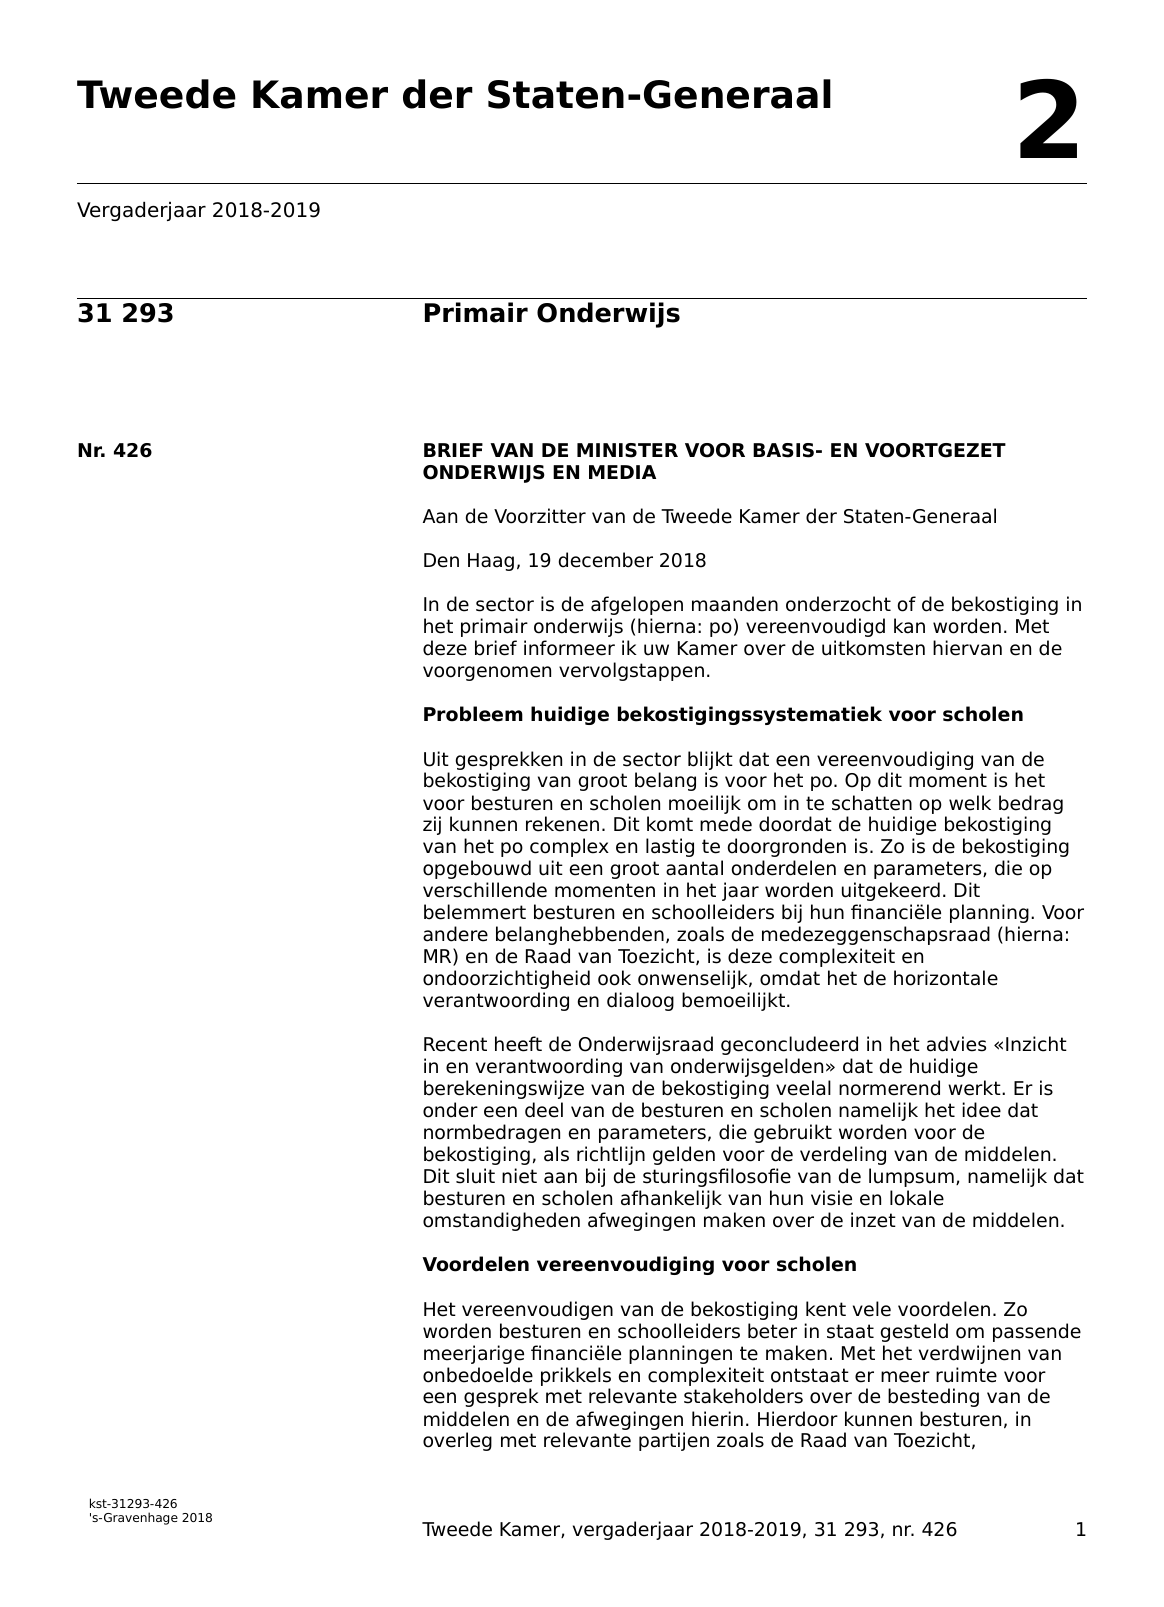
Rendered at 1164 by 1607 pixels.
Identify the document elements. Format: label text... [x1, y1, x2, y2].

table_header 2 [886, 59, 1087, 183]
table_cell Vergaderjaar 2018-2019 [77, 184, 1087, 298]
subtitle Voordelen vereenvoudiging voor scholen [422, 1254, 1087, 1276]
text Recent heeft de Onderwijsraad geconcludeerd in het advies «Inzicht in en verantwoording van onderwijsgelden» dat de huidige berekeningswijze van de bekostiging veelal normerend werkt. Er is onder een deel van de besturen en scholen namelijk het idee dat normbedragen en parameters, die gebruikt worden voor de bekostiging, als richtlijn gelden voor de verdeling van de middelen. Dit sluit niet aan bij de sturingsfilosofie van de lumpsum, namelijk dat besturen en scholen afhankelijk van hun visie en lokale omstandigheden afwegingen maken over de inzet van de middelen. [422, 1034, 1087, 1232]
text Uit gesprekken in de sector blijkt dat een vereenvoudiging van de bekostiging van groot belang is voor het po. Op dit moment is het voor besturen en scholen moeilijk om in te schatten op welk bedrag zij kunnen rekenen. Dit komt mede doordat de huidige bekostiging van het po complex en lastig te doorgronden is. Zo is de bekostiging opgebouwd uit een groot aantal onderdelen en parameters, die op verschillende momenten in het jaar worden uitgekeerd. Dit belemmert besturen en schoolleiders bij hun financiële planning. Voor andere belanghebbenden, zoals de medezeggenschapsraad (hierna: MR) en de Raad van Toezicht, is deze complexiteit en ondoorzichtigheid ook onwenselijk, omdat het de horizontale verantwoording en dialoog bemoeilijkt. [422, 748, 1087, 1012]
subtitle 31 293 Primair Onderwijs [77, 299, 1087, 329]
text Den Haag, 19 december 2018 [422, 550, 1087, 572]
text Het vereenvoudigen van de bekostiging kent vele voordelen. Zo worden besturen en schoolleiders beter in staat gesteld om passende meerjarige financiële planningen te maken. Met het verdwijnen van onbedoelde prikkels en complexiteit ontstaat er meer ruimte voor een gesprek met relevante stakeholders over de besteding van de middelen en de afwegingen hierin. Hierdoor kunnen besturen, in overleg met relevante partijen zoals de Raad van Toezicht, [422, 1298, 1087, 1452]
text In de sector is de afgelopen maanden onderzocht of de bekostiging in het primair onderwijs (hierna: po) vereenvoudigd kan worden. Met deze brief informeer ik uw Kamer over de uitkomsten hiervan en de voorgenomen vervolgstappen. [422, 594, 1087, 682]
text kst-31293-426 [88, 1497, 323, 1511]
text Aan de Voorzitter van de Tweede Kamer der Staten-Generaal [422, 506, 1087, 528]
subtitle Nr. 426 BRIEF VAN DE MINISTER VOOR BASIS- EN VOORTGEZET ONDERWIJS EN MEDIA [77, 440, 1087, 484]
text 's-Gravenhage 2018 [88, 1511, 323, 1525]
subtitle Probleem huidige bekostigingssystematiek voor scholen [422, 704, 1087, 726]
table_header Tweede Kamer der Staten-Generaal [77, 59, 886, 183]
